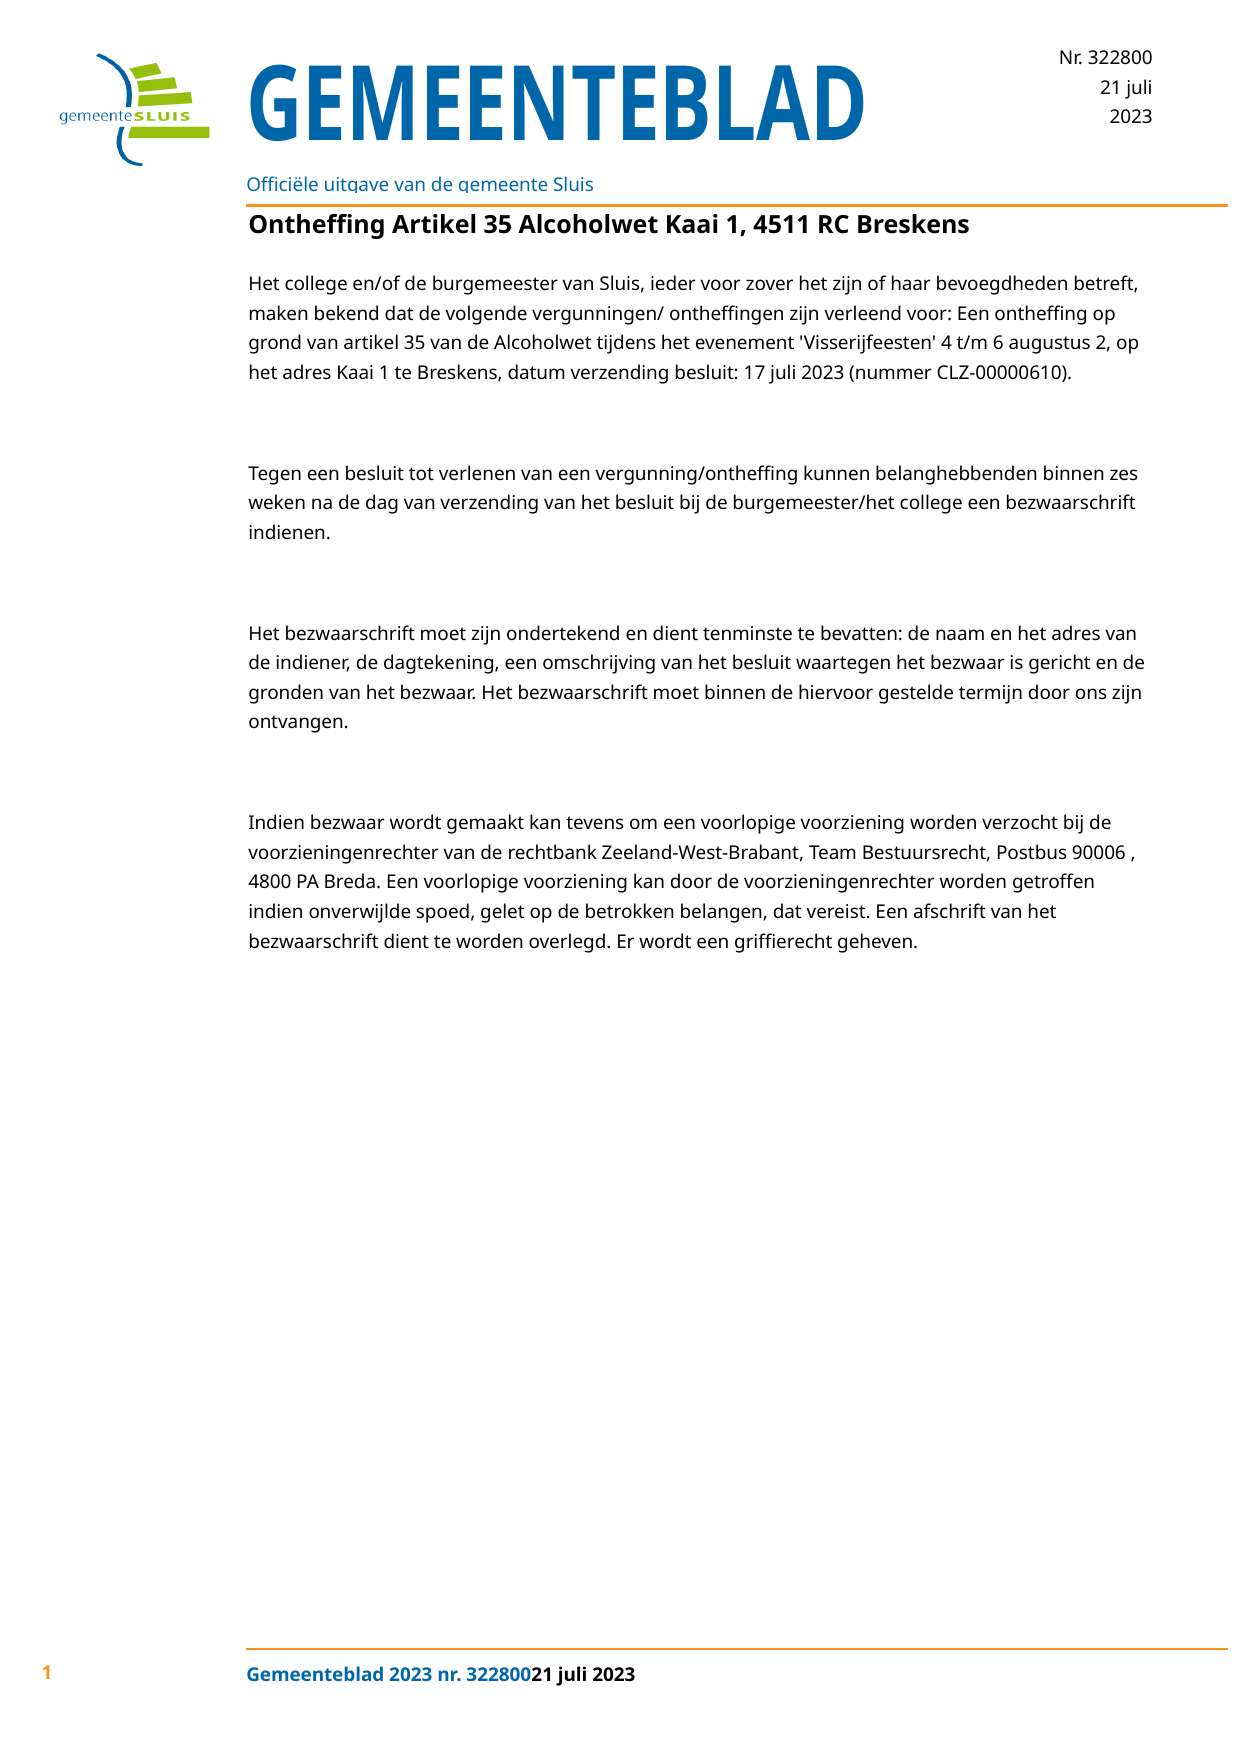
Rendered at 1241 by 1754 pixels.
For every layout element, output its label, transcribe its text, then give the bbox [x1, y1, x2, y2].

picture [41, 47, 231, 172]
text Het bezwaarschrift moet zijn ondertekend en dient tenminste te bevatten: de naam en het adres van de indiener, de dagtekening, een omschrijving van het besluit waartegen het bezwaar is gericht en de gronden van het bezwaar. Het bezwaarschrift moet binnen de hiervoor gestelde termijn door ons zijn ontvangen. [248, 620, 1152, 734]
text Tegen een besluit tot verlenen van een vergunning/ontheffing kunnen belanghebbenden binnen zes weken na de dag van verzending van het besluit bij de burgemeester/het college een bezwaarschrift indienen. [248, 460, 1152, 545]
text Het college en/of de burgemeester van Sluis, ieder voor zover het zijn of haar bevoegdheden betreft, maken bekend dat de volgende vergunningen/ ontheffingen zijn verleend voor: Een ontheffing op grond van artikel 35 van de Alcoholwet tijdens het evenement 'Visserijfeesten' 4 t/m 6 augustus 2, op het adres Kaai 1 te Breskens, datum verzending besluit: 17 juli 2023 (nummer CLZ-00000610). [248, 270, 1152, 385]
text Ontheffing Artikel 35 Alcoholwet Kaai 1, 4511 RC Breskens [248, 207, 1152, 241]
text Indien bezwaar wordt gemaakt kan tevens om een voorlopige voorziening worden verzocht bij de voorzieningenrechter van de rechtbank Zeeland-West-Brabant, Team Bestuursrecht, Postbus 90006 , 4800 PA Breda. Een voorlopige voorziening kan door de voorzieningenrechter worden getroffen indien onverwijlde spoed, gelet op de betrokken belangen, dat vereist. Een afschrift van het bezwaarschrift dient te worden overlegd. Er wordt een griffierecht geheven. [248, 809, 1152, 953]
